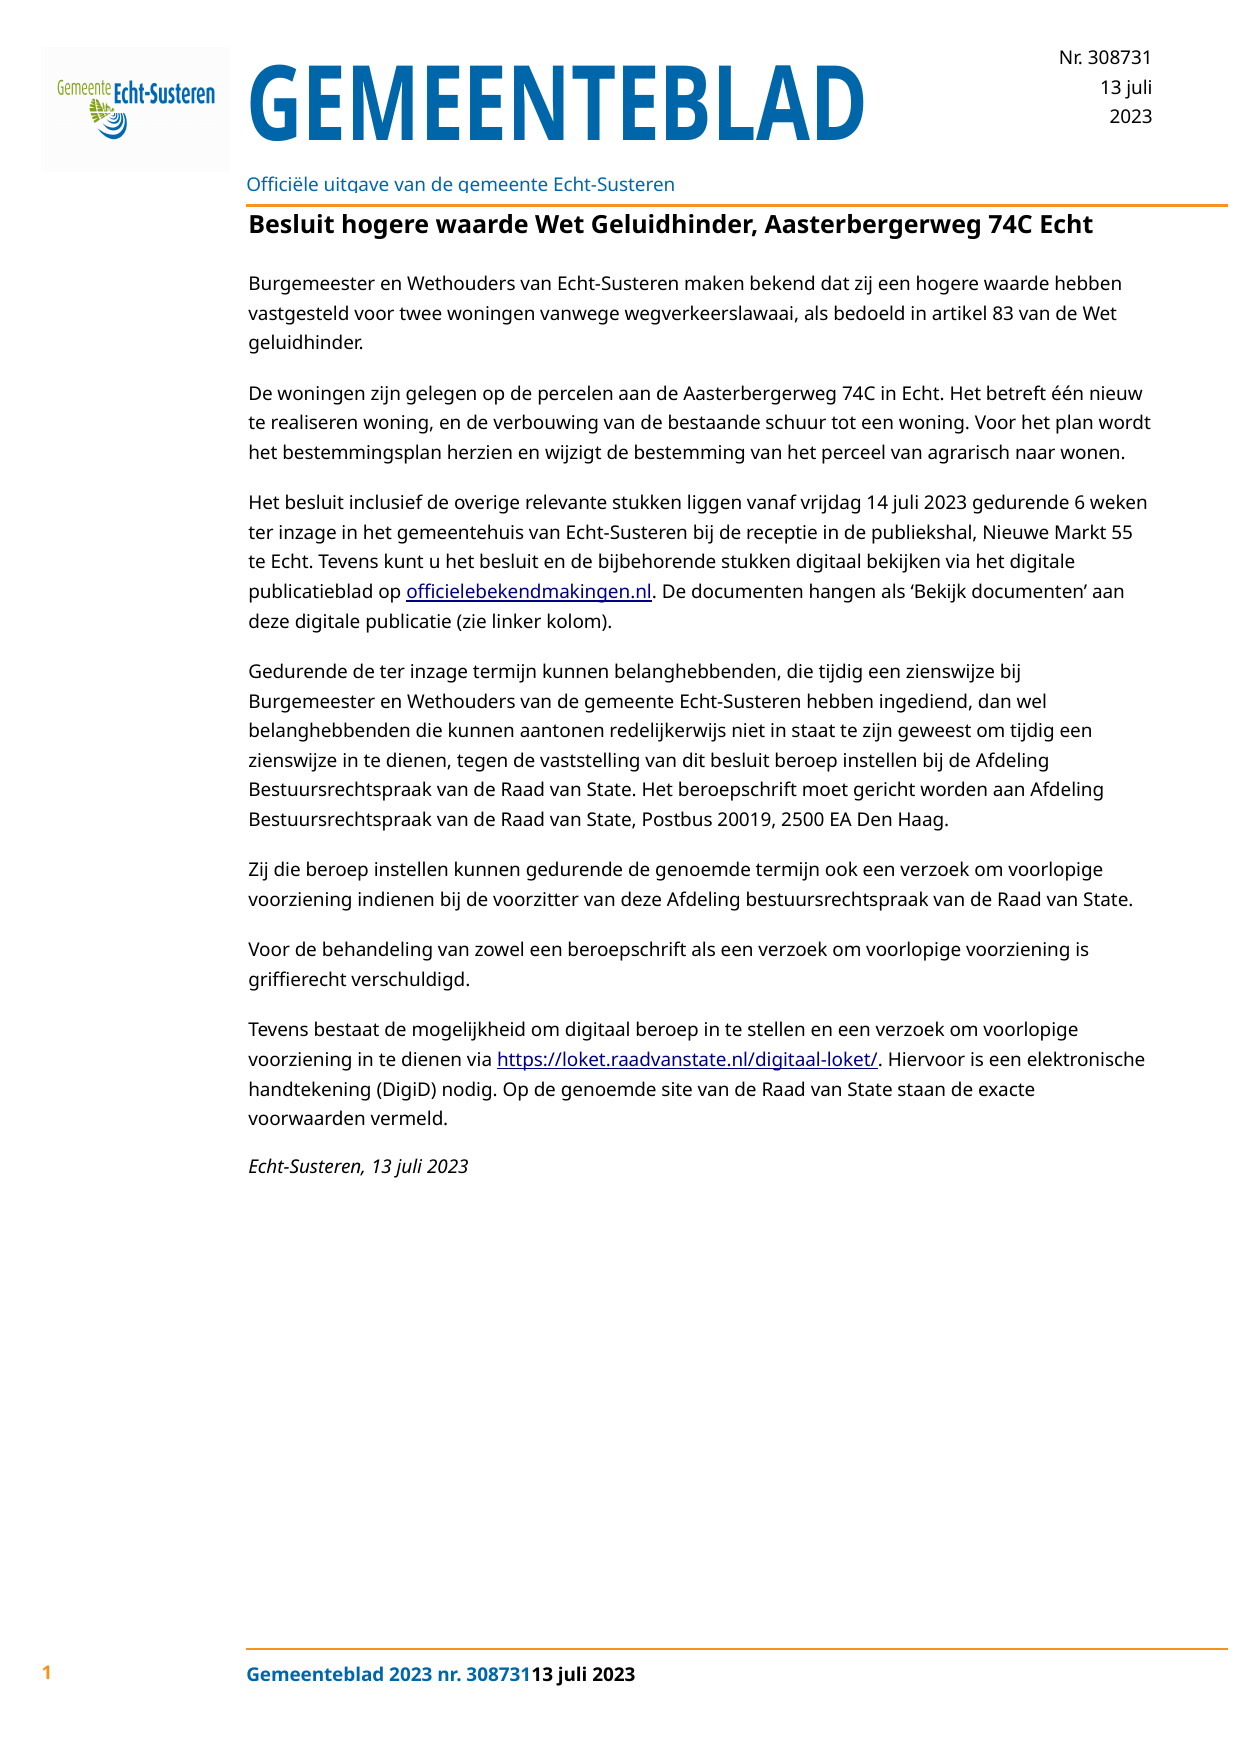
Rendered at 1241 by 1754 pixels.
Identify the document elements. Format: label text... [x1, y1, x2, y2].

text Voor de behandeling van zowel een beroepschrift als een verzoek om voorlopige voorziening is griffierecht verschuldigd. [248, 937, 1152, 992]
text Tevens bestaat de mogelijkheid om digitaal beroep in te stellen en een verzoek om voorlopige voorziening in te dienen via https://loket.raadvanstate.nl/digitaal-loket/. Hiervoor is een elektronische handtekening (DigiD) nodig. Op de genoemde site van de Raad van State staan de exacte voorwaarden vermeld. [248, 1017, 1152, 1131]
text Het besluit inclusief de overige relevante stukken liggen vanaf vrijdag 14 juli 2023 gedurende 6 weken ter inzage in het gemeentehuis van Echt-Susteren bij de receptie in de publiekshal, Nieuwe Markt 55 te Echt. Tevens kunt u het besluit en de bijbehorende stukken digitaal bekijken via het digitale publicatieblad op officielebekendmakingen.nl. De documenten hangen als ‘Bekijk documenten’ aan deze digitale publicatie (zie linker kolom). [248, 489, 1152, 633]
picture [41, 47, 231, 172]
text Burgemeester en Wethouders van Echt-Susteren maken bekend dat zij een hogere waarde hebben vastgesteld voor twee woningen vanwege wegverkeerslawaai, als bedoeld in artikel 83 van de Wet geluidhinder. [248, 270, 1152, 355]
text Besluit hogere waarde Wet Geluidhinder, Aasterbergerweg 74C Echt [248, 207, 1152, 241]
text De woningen zijn gelegen op de percelen aan de Aasterbergerweg 74C in Echt. Het betreft één nieuw te realiseren woning, en de verbouwing van de bestaande schuur tot een woning. Voor het plan wordt het bestemmingsplan herzien en wijzigt de bestemming van het perceel van agrarisch naar wonen. [248, 380, 1152, 465]
text Echt-Susteren, 13 juli 2023 [248, 1153, 1152, 1179]
text Gedurende de ter inzage termijn kunnen belanghebbenden, die tijdig een zienswijze bij Burgemeester en Wethouders van de gemeente Echt-Susteren hebben ingediend, dan wel belanghebbenden die kunnen aantonen redelijkerwijs niet in staat te zijn geweest om tijdig een zienswijze in te dienen, tegen de vaststelling van dit besluit beroep instellen bij de Afdeling Bestuursrechtspraak van de Raad van State. Het beroepschrift moet gericht worden aan Afdeling Bestuursrechtspraak van de Raad van State, Postbus 20019, 2500 EA Den Haag. [248, 658, 1152, 832]
text Zij die beroep instellen kunnen gedurende de genoemde termijn ook een verzoek om voorlopige voorziening indienen bij de voorzitter van deze Afdeling bestuursrechtspraak van de Raad van State. [248, 857, 1152, 912]
